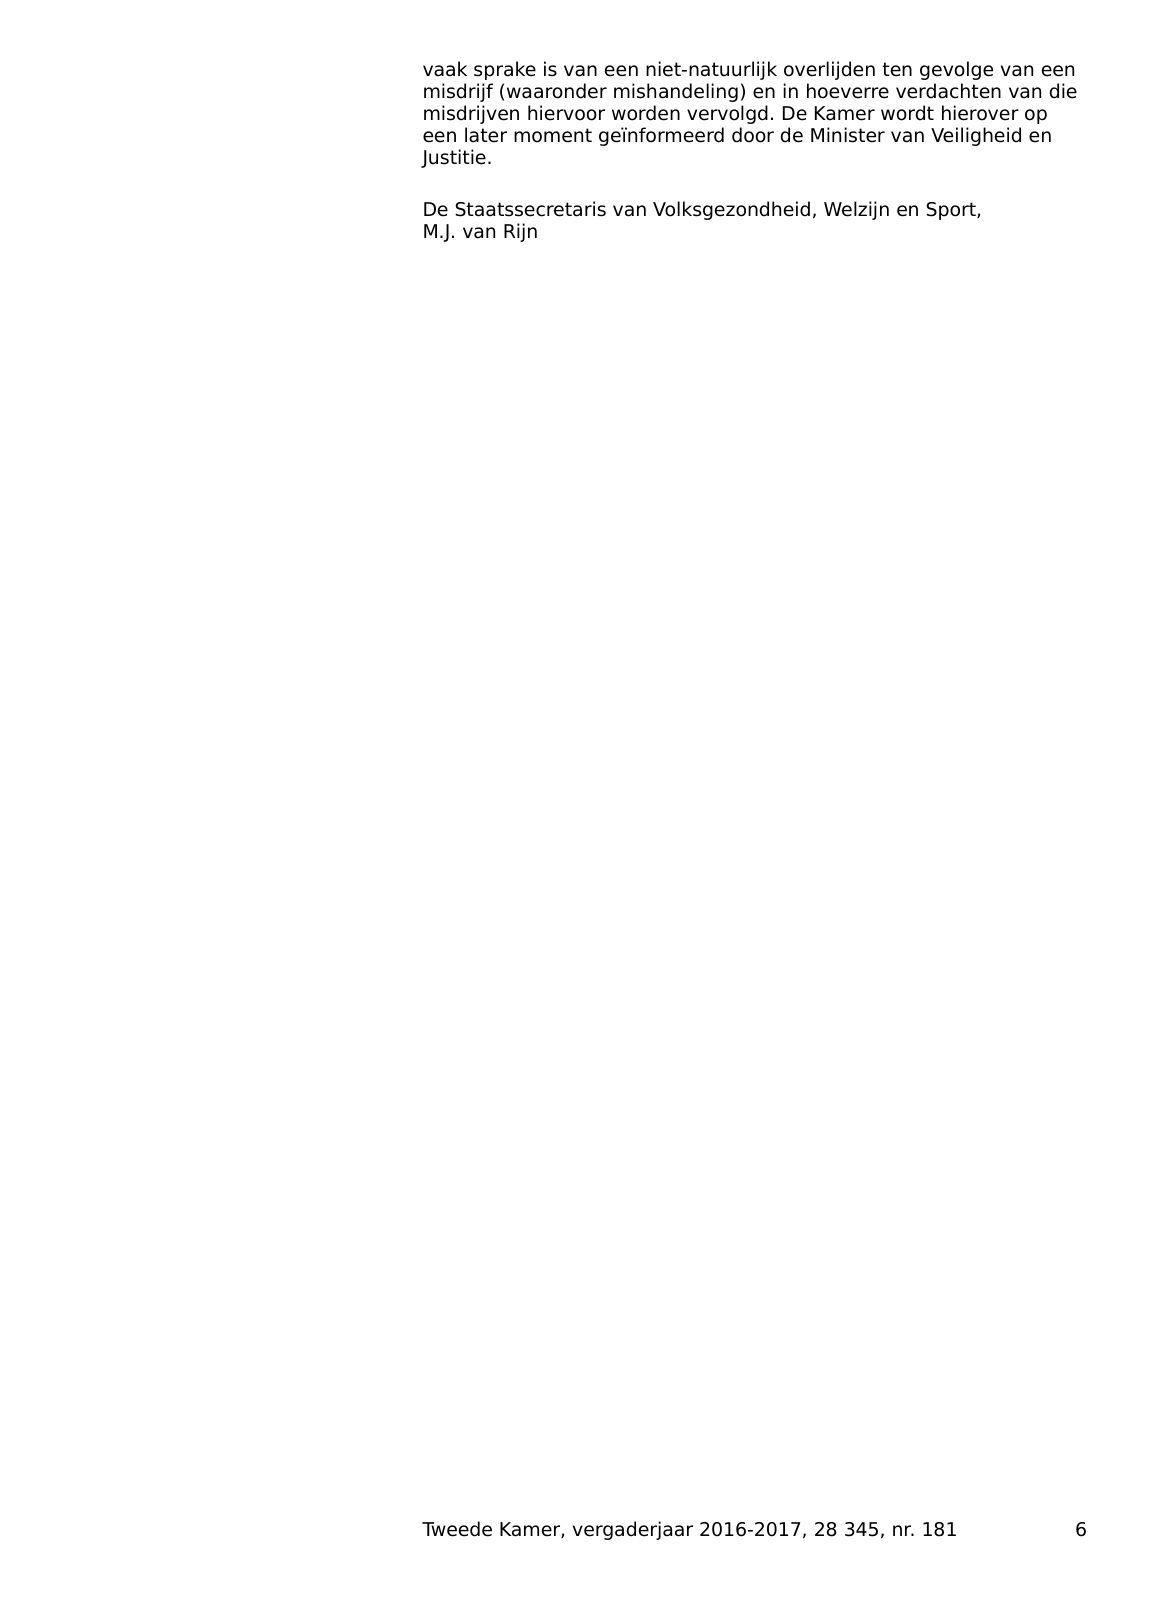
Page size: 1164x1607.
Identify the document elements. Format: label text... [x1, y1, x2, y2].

text vaak sprake is van een niet-natuurlijk overlijden ten gevolge van een misdrijf (waaronder mishandeling) en in hoeverre verdachten van die misdrijven hiervoor worden vervolgd. De Kamer wordt hierover op een later moment geïnformeerd door de Minister van Veiligheid en Justitie. [422, 59, 1087, 169]
text De Staatssecretaris van Volksgezondheid, Welzijn en Sport, M.J. van Rijn [422, 199, 1087, 243]
